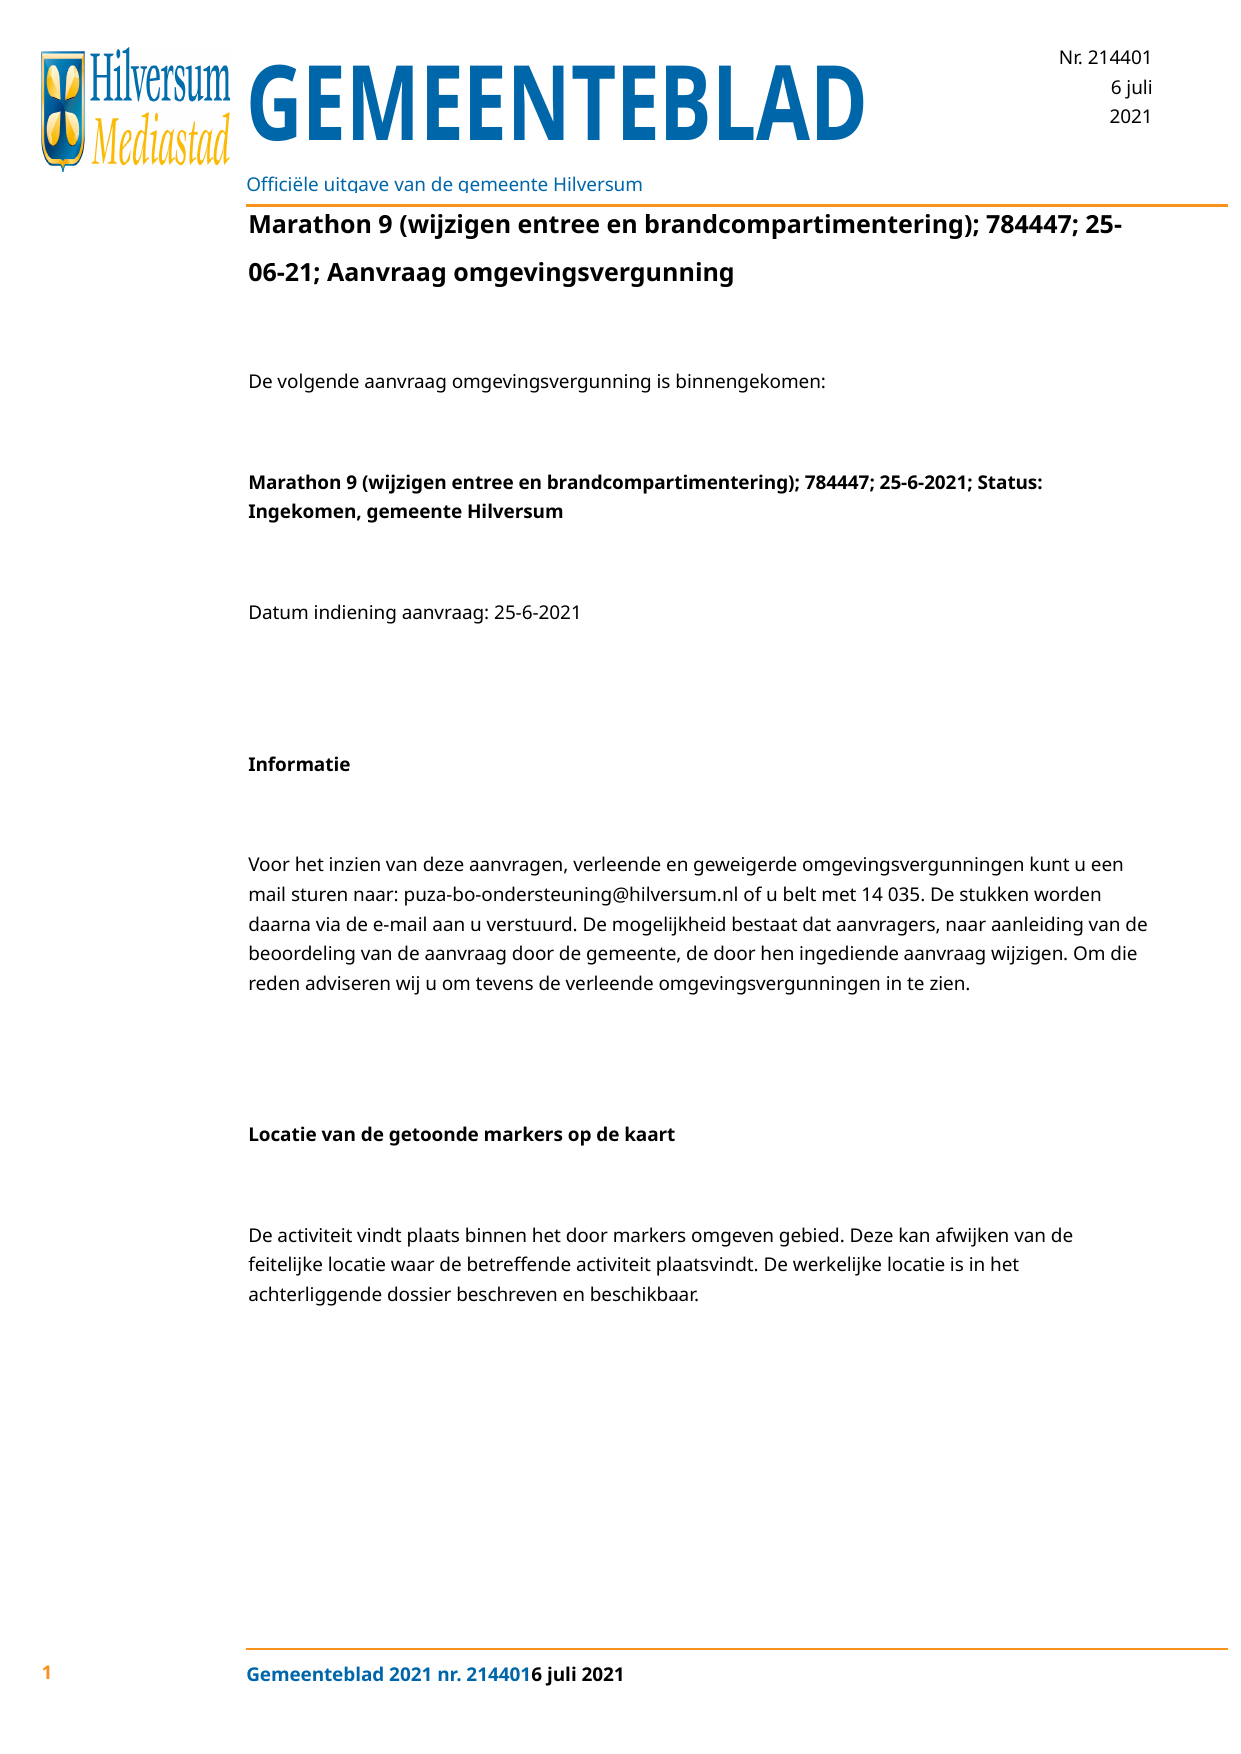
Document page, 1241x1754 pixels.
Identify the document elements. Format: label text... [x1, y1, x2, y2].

text Marathon 9 (wijzigen entree en brandcompartimentering); 784447; 25-6-2021; Status: Ingekomen, gemeente Hilversum [248, 469, 1152, 524]
text De activiteit vindt plaats binnen het door markers omgeven gebied. Deze kan afwijken van de feitelijke locatie waar de betreffende activiteit plaatsvindt. De werkelijke locatie is in het achterliggende dossier beschreven en beschikbaar. [248, 1222, 1152, 1307]
text Datum indiening aanvraag: 25-6-2021 [248, 599, 1152, 625]
text Marathon 9 (wijzigen entree en brandcompartimentering); 784447; 25-06-21; Aanvraag omgevingsvergunning [248, 207, 1152, 288]
text Locatie van de getoonde markers op de kaart [248, 1121, 1152, 1147]
text Informatie [248, 751, 1152, 777]
text De volgende aanvraag omgevingsvergunning is binnengekomen: [248, 368, 1152, 394]
picture [41, 47, 231, 172]
text Voor het inzien van deze aanvragen, verleende en geweigerde omgevingsvergunningen kunt u een mail sturen naar: puza-bo-ondersteuning@hilversum.nl of u belt met 14 035. De stukken worden daarna via de e-mail aan u verstuurd. De mogelijkheid bestaat dat aanvragers, naar aanleiding van de beoordeling van de aanvraag door de gemeente, de door hen ingediende aanvraag wijzigen. Om die reden adviseren wij u om tevens de verleende omgevingsvergunningen in te zien. [248, 852, 1152, 996]
